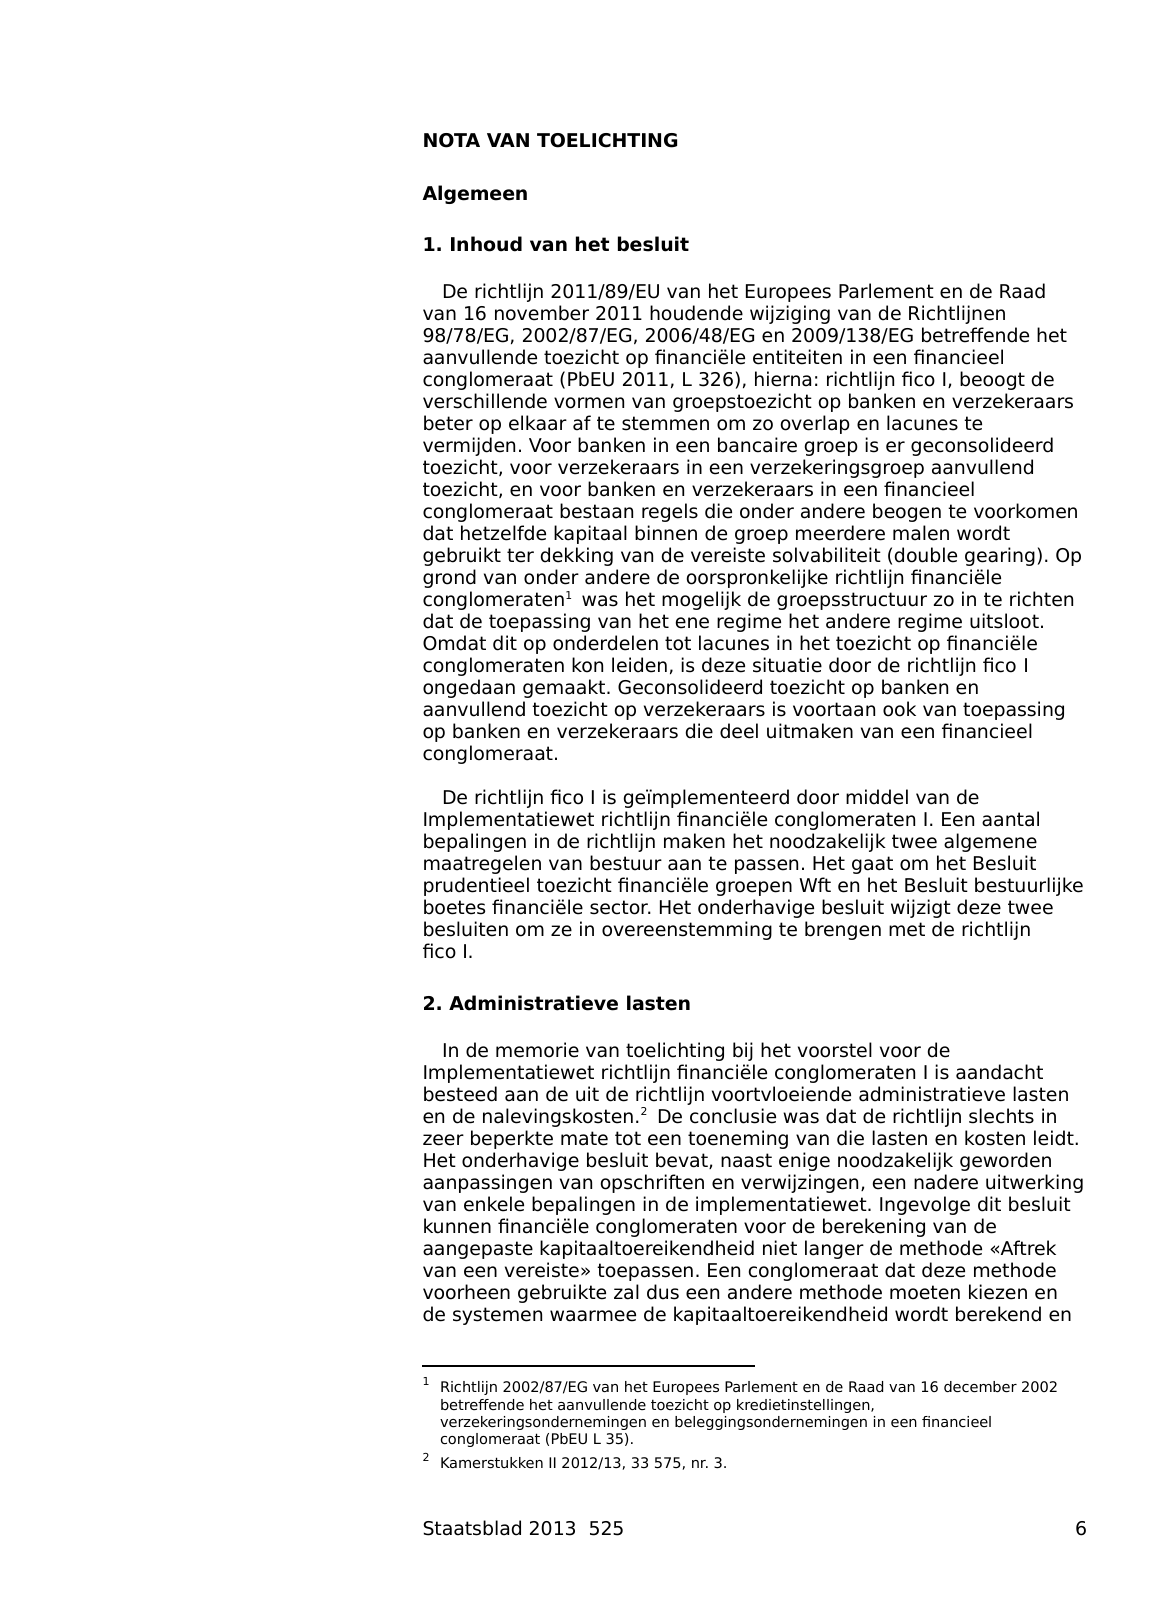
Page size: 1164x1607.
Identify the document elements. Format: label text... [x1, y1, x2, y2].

text De richtlijn fico I is geïmplementeerd door middel van de Implementatiewet richtlijn financiële conglomeraten I. Een aantal bepalingen in de richtlijn maken het noodzakelijk twee algemene maatregelen van bestuur aan te passen. Het gaat om het Besluit prudentieel toezicht financiële groepen Wft en het Besluit bestuurlijke boetes financiële sector. Het onderhavige besluit wijzigt deze twee besluiten om ze in overeenstemming te brengen met de richtlijn fico I. [422, 787, 1087, 963]
text Kamerstukken II 2012/13, 33 575, nr. 3. [422, 1451, 1087, 1473]
subtitle 2. Administratieve lasten [422, 993, 1087, 1015]
subtitle Algemeen [422, 182, 1087, 204]
text In de memorie van toelichting bij het voorstel voor de Implementatiewet richtlijn financiële conglomeraten I is aandacht besteed aan de uit de richtlijn voortvloeiende administratieve lasten en de nalevingskosten. De conclusie was dat de richtlijn slechts in zeer beperkte mate tot een toeneming van die lasten en kosten leidt. Het onderhavige besluit bevat, naast enige noodzakelijk geworden aanpassingen van opschriften en verwijzingen, een nadere uitwerking van enkele bepalingen in de implementatiewet. Ingevolge dit besluit kunnen financiële conglomeraten voor de berekening van de aangepaste kapitaaltoereikendheid niet langer de methode «Aftrek van een vereiste» toepassen. Een conglomeraat dat deze methode voorheen gebruikte zal dus een andere methode moeten kiezen en de systemen waarmee de kapitaaltoereikendheid wordt berekend en [422, 1040, 1087, 1326]
text Richtlijn 2002/87/EG van het Europees Parlement en de Raad van 16 december 2002 betreffende het aanvullende toezicht op kredietinstellingen, verzekeringsondernemingen en beleggingsondernemingen in een financieel conglomeraat (PbEU L 35). [422, 1375, 1087, 1448]
subtitle NOTA VAN TOELICHTING [422, 130, 1087, 152]
text De richtlijn 2011/89/EU van het Europees Parlement en de Raad van 16 november 2011 houdende wijziging van de Richtlijnen 98/78/EG, 2002/87/EG, 2006/48/EG en 2009/138/EG betreffende het aanvullende toezicht op financiële entiteiten in een financieel conglomeraat (PbEU 2011, L 326), hierna: richtlijn fico I, beoogt de verschillende vormen van groepstoezicht op banken en verzekeraars beter op elkaar af te stemmen om zo overlap en lacunes te vermijden. Voor banken in een bancaire groep is er geconsolideerd toezicht, voor verzekeraars in een verzekeringsgroep aanvullend toezicht, en voor banken en verzekeraars in een financieel conglomeraat bestaan regels die onder andere beogen te voorkomen dat hetzelfde kapitaal binnen de groep meerdere malen wordt gebruikt ter dekking van de vereiste solvabiliteit (double gearing). Op grond van onder andere de oorspronkelijke richtlijn financiële conglomeraten was het mogelijk de groepsstructuur zo in te richten dat de toepassing van het ene regime het andere regime uitsloot. Omdat dit op onderdelen tot lacunes in het toezicht op financiële conglomeraten kon leiden, is deze situatie door de richtlijn fico I ongedaan gemaakt. Geconsolideerd toezicht op banken en aanvullend toezicht op verzekeraars is voortaan ook van toepassing op banken en verzekeraars die deel uitmaken van een financieel conglomeraat. [422, 281, 1087, 765]
subtitle 1. Inhoud van het besluit [422, 234, 1087, 256]
